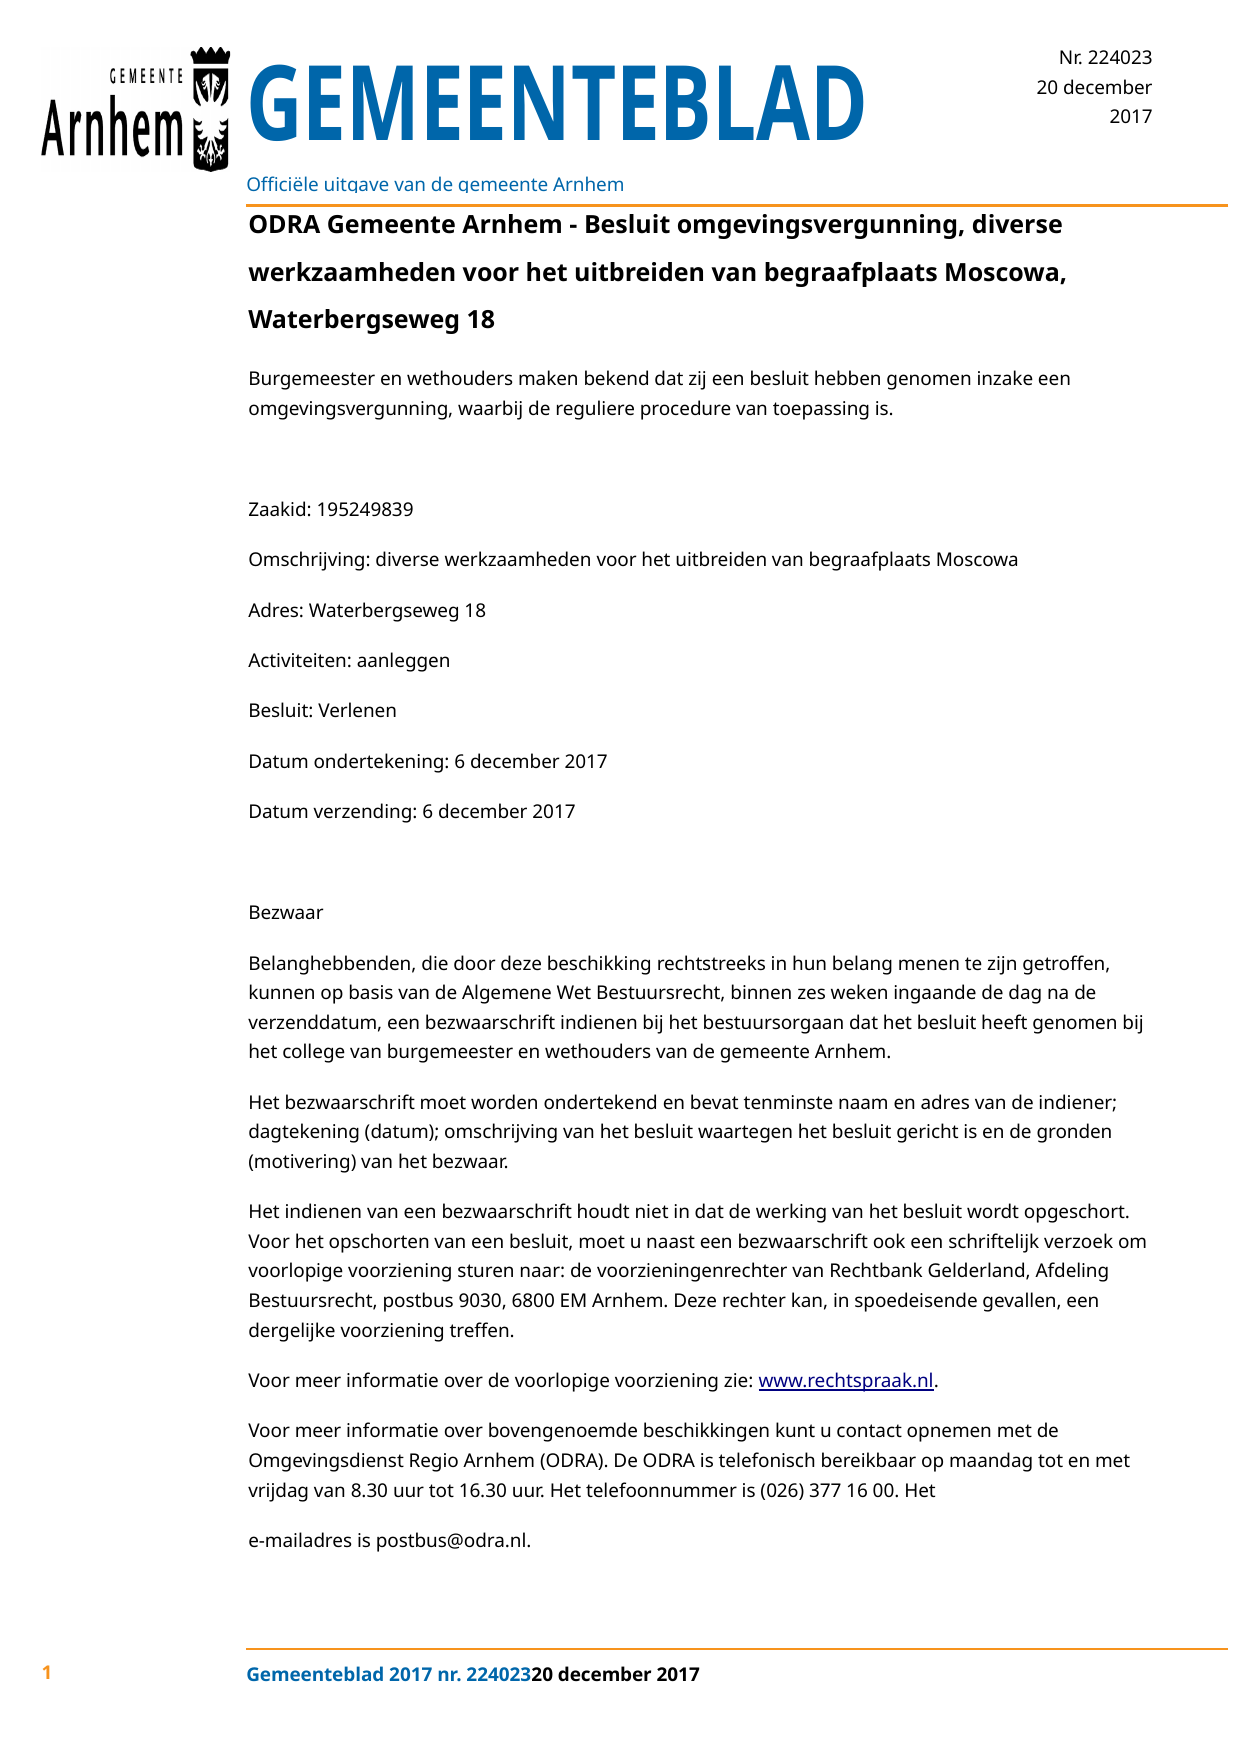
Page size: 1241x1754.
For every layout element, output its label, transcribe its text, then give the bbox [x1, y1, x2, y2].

text Het bezwaarschrift moet worden ondertekend en bevat tenminste naam en adres van de indiener; dagtekening (datum); omschrijving van het besluit waartegen het besluit gericht is en de gronden (motivering) van het bezwaar. [248, 1089, 1152, 1174]
text Voor meer informatie over bovengenoemde beschikkingen kunt u contact opnemen met de Omgevingsdienst Regio Arnhem (ODRA). De ODRA is telefonisch bereikbaar op maandag tot en met vrijdag van 8.30 uur tot 16.30 uur. Het telefoonnummer is (026) 377 16 00. Het [248, 1418, 1152, 1502]
text Omschrijving: diverse werkzaamheden voor het uitbreiden van begraafplaats Moscowa [248, 546, 1152, 572]
picture [41, 47, 231, 172]
text e-mailadres is postbus@odra.nl. [248, 1527, 1152, 1553]
text Datum verzending: 6 december 2017 [248, 798, 1152, 824]
text Besluit: Verlenen [248, 698, 1152, 723]
text Belanghebbenden, die door deze beschikking rechtstreeks in hun belang menen te zijn getroffen, kunnen op basis van de Algemene Wet Bestuursrecht, binnen zes weken ingaande de dag na de verzenddatum, een bezwaarschrift indienen bij het bestuursorgaan dat het besluit heeft genomen bij het college van burgemeester en wethouders van de gemeente Arnhem. [248, 950, 1152, 1064]
text Burgemeester en wethouders maken bekend dat zij een besluit hebben genomen inzake een omgevingsvergunning, waarbij de reguliere procedure van toepassing is. [248, 366, 1152, 421]
text ODRA Gemeente Arnhem - Besluit omgevingsvergunning, diverse werkzaamheden voor het uitbreiden van begraafplaats Moscowa, Waterbergseweg 18 [248, 207, 1152, 336]
text Zaakid: 195249839 [248, 496, 1152, 522]
text Het indienen van een bezwaarschrift houdt niet in dat de werking van het besluit wordt opgeschort. Voor het opschorten van een besluit, moet u naast een bezwaarschrift ook een schriftelijk verzoek om voorlopige voorziening sturen naar: de voorzieningenrechter van Rechtbank Gelderland, Afdeling Bestuursrecht, postbus 9030, 6800 EM Arnhem. Deze rechter kan, in spoedeisende gevallen, een dergelijke voorziening treffen. [248, 1198, 1152, 1342]
text Datum ondertekening: 6 december 2017 [248, 748, 1152, 774]
text Bezwaar [248, 899, 1152, 925]
text Voor meer informatie over de voorlopige voorziening zie: www.rechtspraak.nl. [248, 1367, 1152, 1393]
text Adres: Waterbergseweg 18 [248, 597, 1152, 622]
text Activiteiten: aanleggen [248, 647, 1152, 673]
